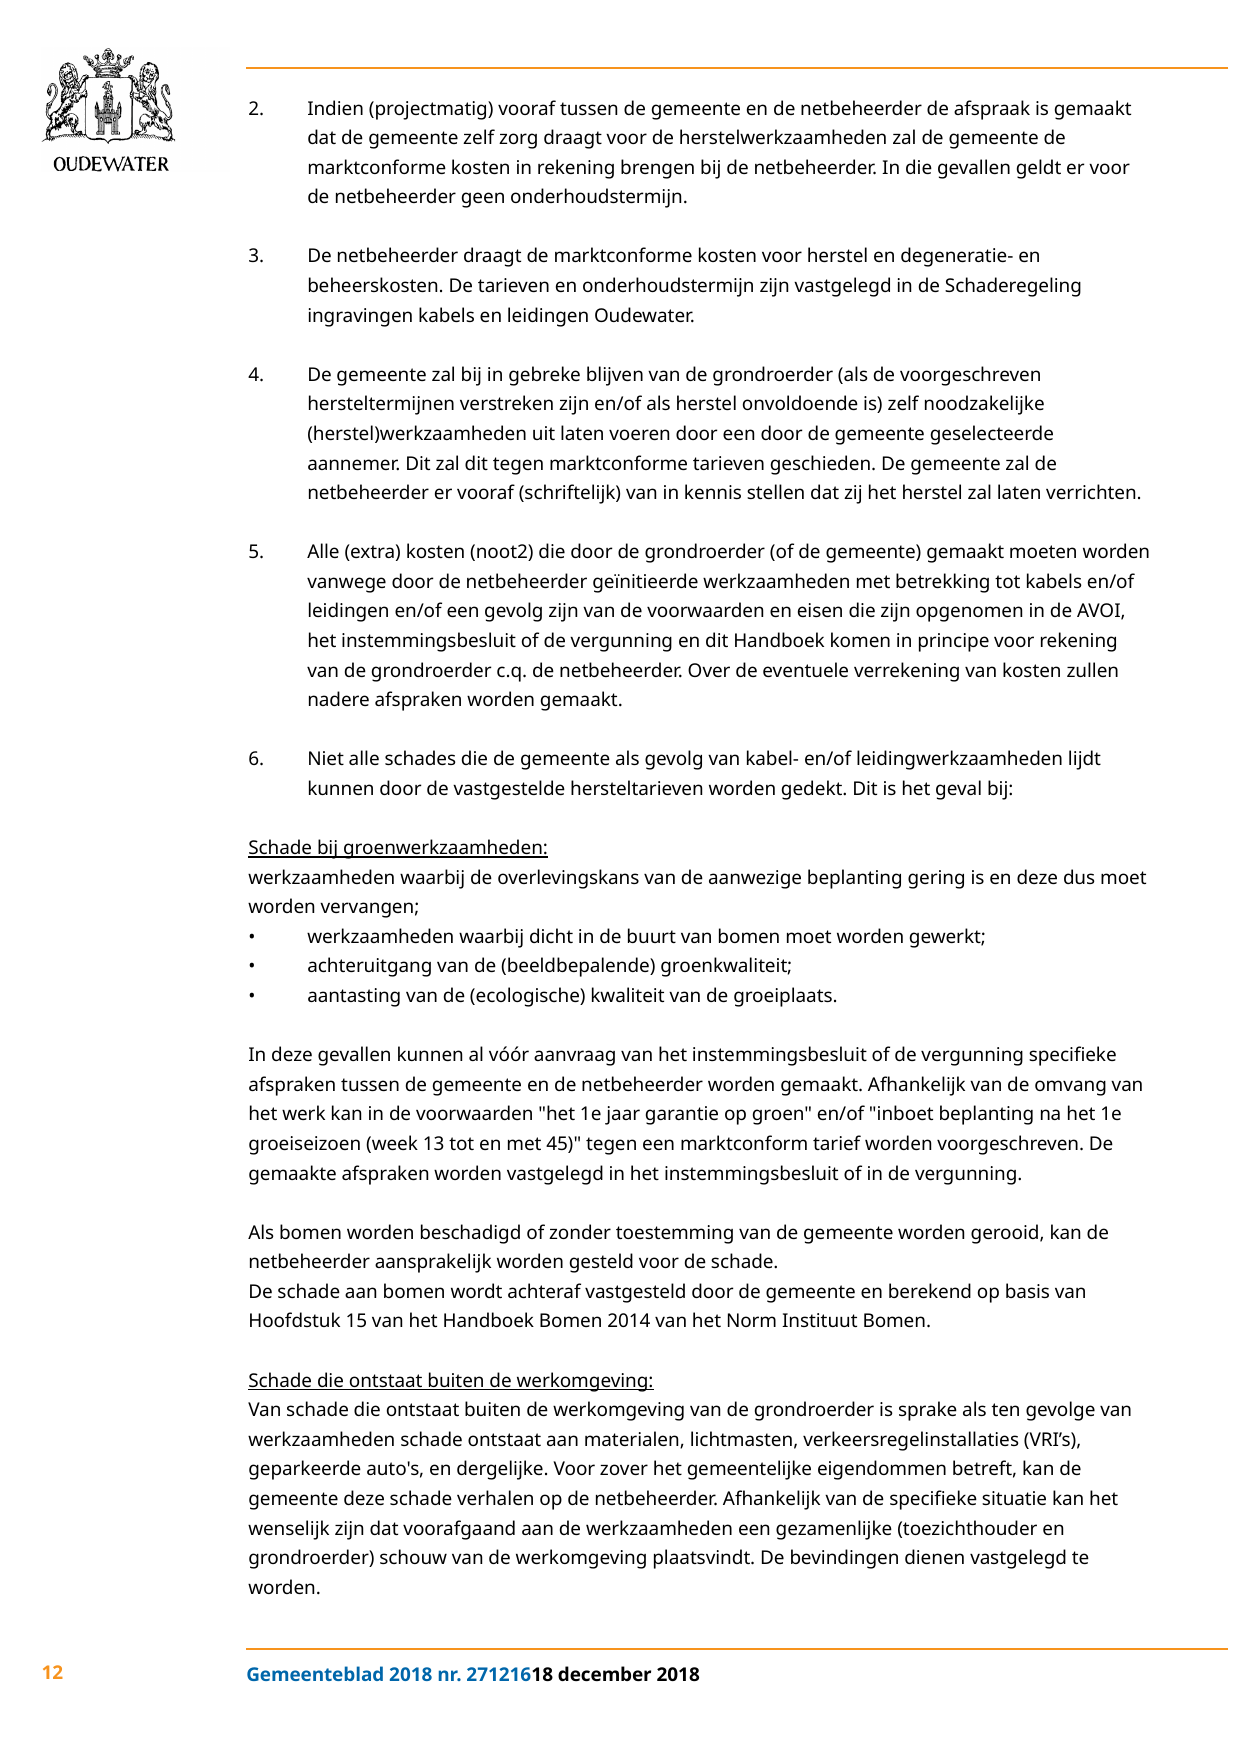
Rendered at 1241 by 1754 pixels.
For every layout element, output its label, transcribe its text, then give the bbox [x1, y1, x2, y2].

list Alle (extra) kosten (noot2) die door de grondroerder (of de gemeente) gemaakt moeten worden vanwege door de netbeheerder geïnitieerde werkzaamheden met betrekking tot kabels en/of leidingen en/of een gevolg zijn van de voorwaarden en eisen die zijn opgenomen in de AVOI, het instemmingsbesluit of de vergunning en dit Handboek komen in principe voor rekening van de grondroerder c.q. de netbeheerder. Over de eventuele verrekening van kosten zullen nadere afspraken worden gemaakt. [248, 538, 1152, 712]
list werkzaamheden waarbij dicht in de buurt van bomen moet worden gewerkt; [248, 923, 1152, 949]
text Als bomen worden beschadigd of zonder toestemming van de gemeente worden gerooid, kan de netbeheerder aansprakelijk worden gesteld voor de schade. [248, 1219, 1152, 1274]
text Schade bij groenwerkzaamheden: [248, 834, 1152, 860]
text In deze gevallen kunnen al vóór aanvraag van het instemmingsbesluit of de vergunning specifieke afspraken tussen de gemeente en de netbeheerder worden gemaakt. Afhankelijk van de omvang van het werk kan in de voorwaarden "het 1e jaar garantie op groen" en/of "inboet beplanting na het 1e groeiseizoen (week 13 tot en met 45)" tegen een marktconform tarief worden voorgeschreven. De gemaakte afspraken worden vastgelegd in het instemmingsbesluit of in de vergunning. [248, 1041, 1152, 1186]
list Niet alle schades die de gemeente als gevolg van kabel- en/of leidingwerkzaamheden lijdt kunnen door de vastgestelde hersteltarieven worden gedekt. Dit is het geval bij: [248, 746, 1152, 801]
list aantasting van de (ecologische) kwaliteit van de groeiplaats. [248, 982, 1152, 1008]
text Van schade die ontstaat buiten de werkomgeving van de grondroerder is sprake als ten gevolge van werkzaamheden schade ontstaat aan materialen, lichtmasten, verkeersregelinstallaties (VRI’s), geparkeerde auto's, en dergelijke. Voor zover het gemeentelijke eigendommen betreft, kan de gemeente deze schade verhalen op de netbeheerder. Afhankelijk van de specifieke situatie kan het wenselijk zijn dat voorafgaand aan de werkzaamheden een gezamenlijke (toezichthouder en grondroerder) schouw van de werkomgeving plaatsvindt. De bevindingen dienen vastgelegd te worden. [248, 1396, 1152, 1600]
list achteruitgang van de (beeldbepalende) groenkwaliteit; [248, 953, 1152, 978]
list De gemeente zal bij in gebreke blijven van de grondroerder (als de voorgeschreven hersteltermijnen verstreken zijn en/of als herstel onvoldoende is) zelf noodzakelijke (herstel)werkzaamheden uit laten voeren door een door de gemeente geselecteerde aannemer. Dit zal dit tegen marktconforme tarieven geschieden. De gemeente zal de netbeheerder er vooraf (schriftelijk) van in kennis stellen dat zij het herstel zal laten verrichten. [248, 361, 1152, 505]
list Indien (projectmatig) vooraf tussen de gemeente en de netbeheerder de afspraak is gemaakt dat de gemeente zelf zorg draagt voor de herstelwerkzaamheden zal de gemeente de marktconforme kosten in rekening brengen bij de netbeheerder. In die gevallen geldt er voor de netbeheerder geen onderhoudstermijn. [248, 95, 1152, 209]
picture [41, 47, 231, 172]
text De schade aan bomen wordt achteraf vastgesteld door de gemeente en berekend op basis van Hoofdstuk 15 van het Handboek Bomen 2014 van het Norm Instituut Bomen. [248, 1278, 1152, 1333]
text Schade die ontstaat buiten de werkomgeving: [248, 1367, 1152, 1393]
list De netbeheerder draagt de marktconforme kosten voor herstel en degeneratie- en beheerskosten. De tarieven en onderhoudstermijn zijn vastgelegd in de Schaderegeling ingravingen kabels en leidingen Oudewater. [248, 243, 1152, 328]
text werkzaamheden waarbij de overlevingskans van de aanwezige beplanting gering is en deze dus moet worden vervangen; [248, 864, 1152, 919]
